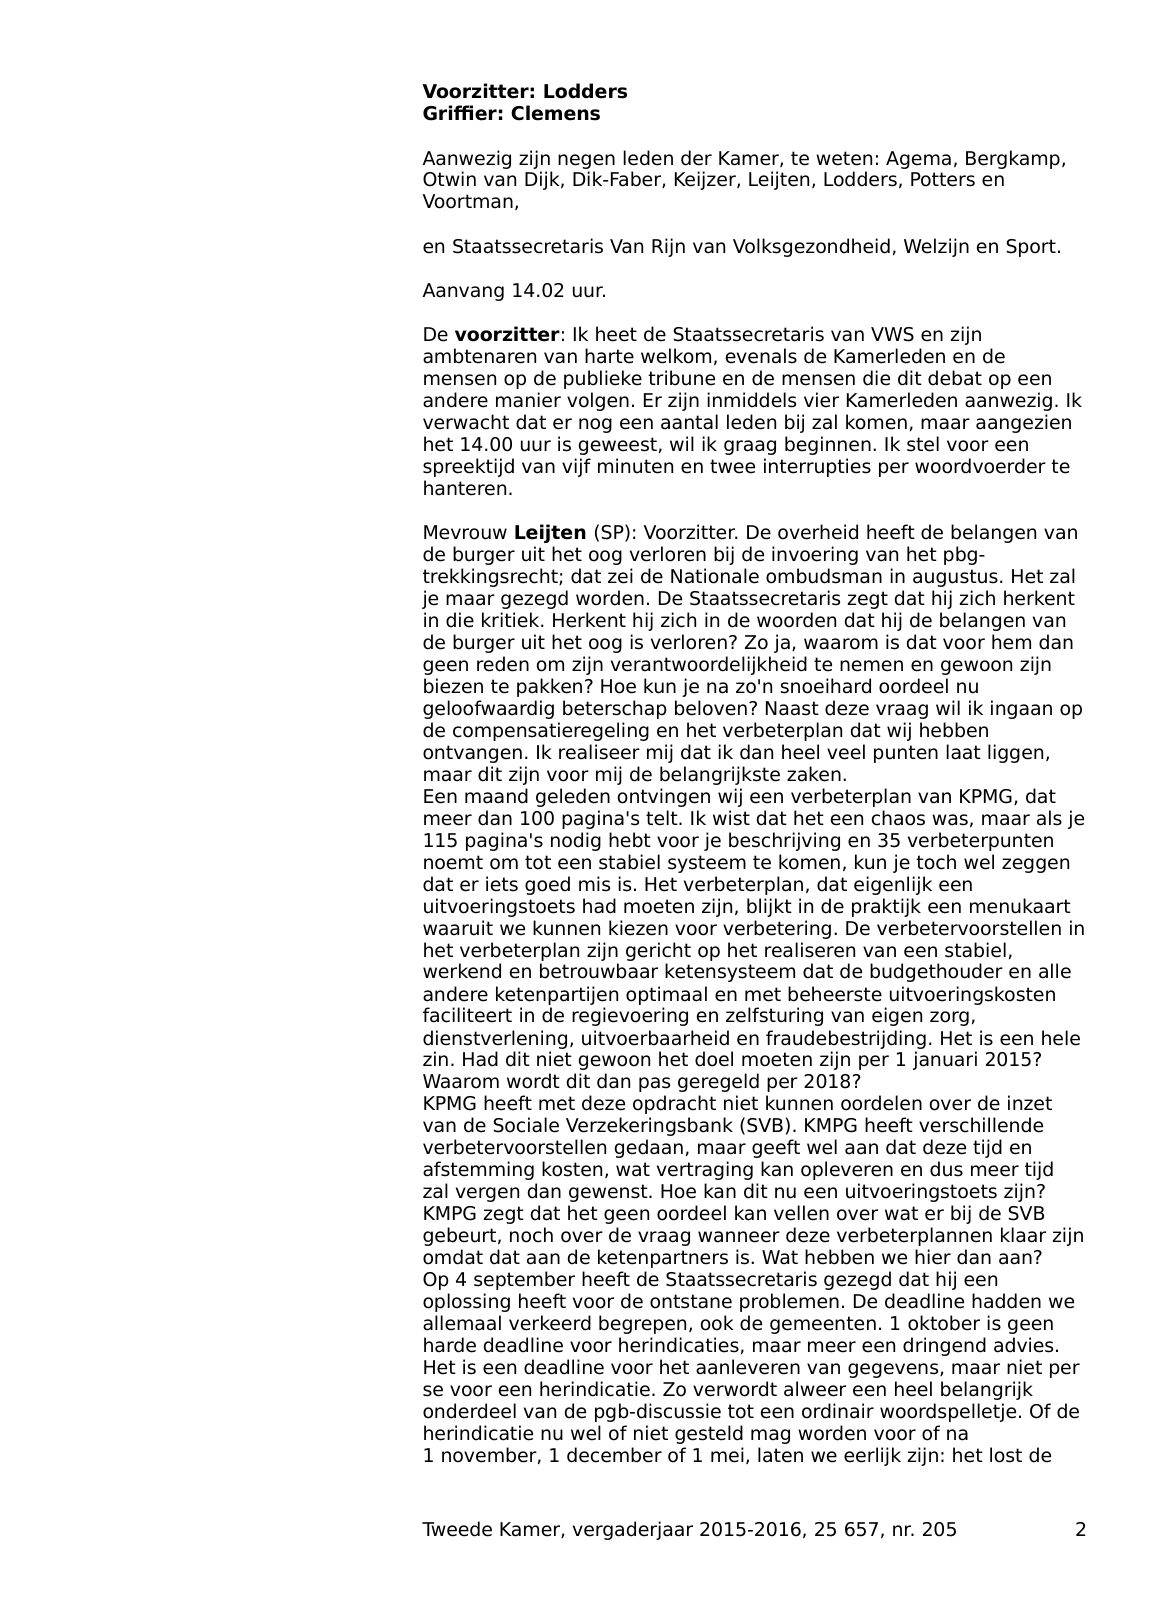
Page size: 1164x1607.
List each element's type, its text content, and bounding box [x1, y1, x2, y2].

text Aanvang 14.02 uur. [422, 280, 1087, 302]
text Een maand geleden ontvingen wij een verbeterplan van KPMG, dat meer dan 100 pagina's telt. Ik wist dat het een chaos was, maar als je 115 pagina's nodig hebt voor je beschrijving en 35 verbeterpunten noemt om tot een stabiel systeem te komen, kun je toch wel zeggen dat er iets goed mis is. Het verbeterplan, dat eigenlijk een uitvoeringstoets had moeten zijn, blijkt in de praktijk een menukaart waaruit we kunnen kiezen voor verbetering. De verbetervoorstellen in het verbeterplan zijn gericht op het realiseren van een stabiel, werkend en betrouwbaar ketensysteem dat de budgethouder en alle andere ketenpartijen optimaal en met beheerste uitvoeringskosten faciliteert in de regievoering en zelfsturing van eigen zorg, dienstverlening, uitvoerbaarheid en fraudebestrijding. Het is een hele zin. Had dit niet gewoon het doel moeten zijn per 1 januari 2015? Waarom wordt dit dan pas geregeld per 2018? [422, 786, 1087, 1093]
text Mevrouw Leijten (SP): Voorzitter. De overheid heeft de belangen van de burger uit het oog verloren bij de invoering van het pbg-trekkingsrecht; dat zei de Nationale ombudsman in augustus. Het zal je maar gezegd worden. De Staatssecretaris zegt dat hij zich herkent in die kritiek. Herkent hij zich in de woorden dat hij de belangen van de burger uit het oog is verloren? Zo ja, waarom is dat voor hem dan geen reden om zijn verantwoordelijkheid te nemen en gewoon zijn biezen te pakken? Hoe kun je na zo'n snoeihard oordeel nu geloofwaardig beterschap beloven? Naast deze vraag wil ik ingaan op de compensatieregeling en het verbeterplan dat wij hebben ontvangen. Ik realiseer mij dat ik dan heel veel punten laat liggen, maar dit zijn voor mij de belangrijkste zaken. [422, 522, 1087, 786]
text De voorzitter: Ik heet de Staatssecretaris van VWS en zijn ambtenaren van harte welkom, evenals de Kamerleden en de mensen op de publieke tribune en de mensen die dit debat op een andere manier volgen. Er zijn inmiddels vier Kamerleden aanwezig. Ik verwacht dat er nog een aantal leden bij zal komen, maar aangezien het 14.00 uur is geweest, wil ik graag beginnen. Ik stel voor een spreektijd van vijf minuten en twee interrupties per woordvoerder te hanteren. [422, 324, 1087, 500]
text en Staatssecretaris Van Rijn van Volksgezondheid, Welzijn en Sport. [422, 236, 1087, 257]
text Griffier: Clemens [422, 103, 1087, 125]
text Op 4 september heeft de Staatssecretaris gezegd dat hij een oplossing heeft voor de ontstane problemen. De deadline hadden we allemaal verkeerd begrepen, ook de gemeenten. 1 oktober is geen harde deadline voor herindicaties, maar meer een dringend advies. Het is een deadline voor het aanleveren van gegevens, maar niet per se voor een herindicatie. Zo verwordt alweer een heel belangrijk onderdeel van de pgb-discussie tot een ordinair woordspelletje. Of de herindicatie nu wel of niet gesteld mag worden voor of na 1 november, 1 december of 1 mei, laten we eerlijk zijn: het lost de [422, 1269, 1087, 1467]
text Aanwezig zijn negen leden der Kamer, te weten: Agema, Bergkamp, Otwin van Dijk, Dik-Faber, Keijzer, Leijten, Lodders, Potters en Voortman, [422, 147, 1087, 213]
text Voorzitter: Lodders [422, 81, 1087, 103]
text KPMG heeft met deze opdracht niet kunnen oordelen over de inzet van de Sociale Verzekeringsbank (SVB). KMPG heeft verschillende verbetervoorstellen gedaan, maar geeft wel aan dat deze tijd en afstemming kosten, wat vertraging kan opleveren en dus meer tijd zal vergen dan gewenst. Hoe kan dit nu een uitvoeringstoets zijn? KMPG zegt dat het geen oordeel kan vellen over wat er bij de SVB gebeurt, noch over de vraag wanneer deze verbeterplannen klaar zijn omdat dat aan de ketenpartners is. Wat hebben we hier dan aan? [422, 1093, 1087, 1269]
